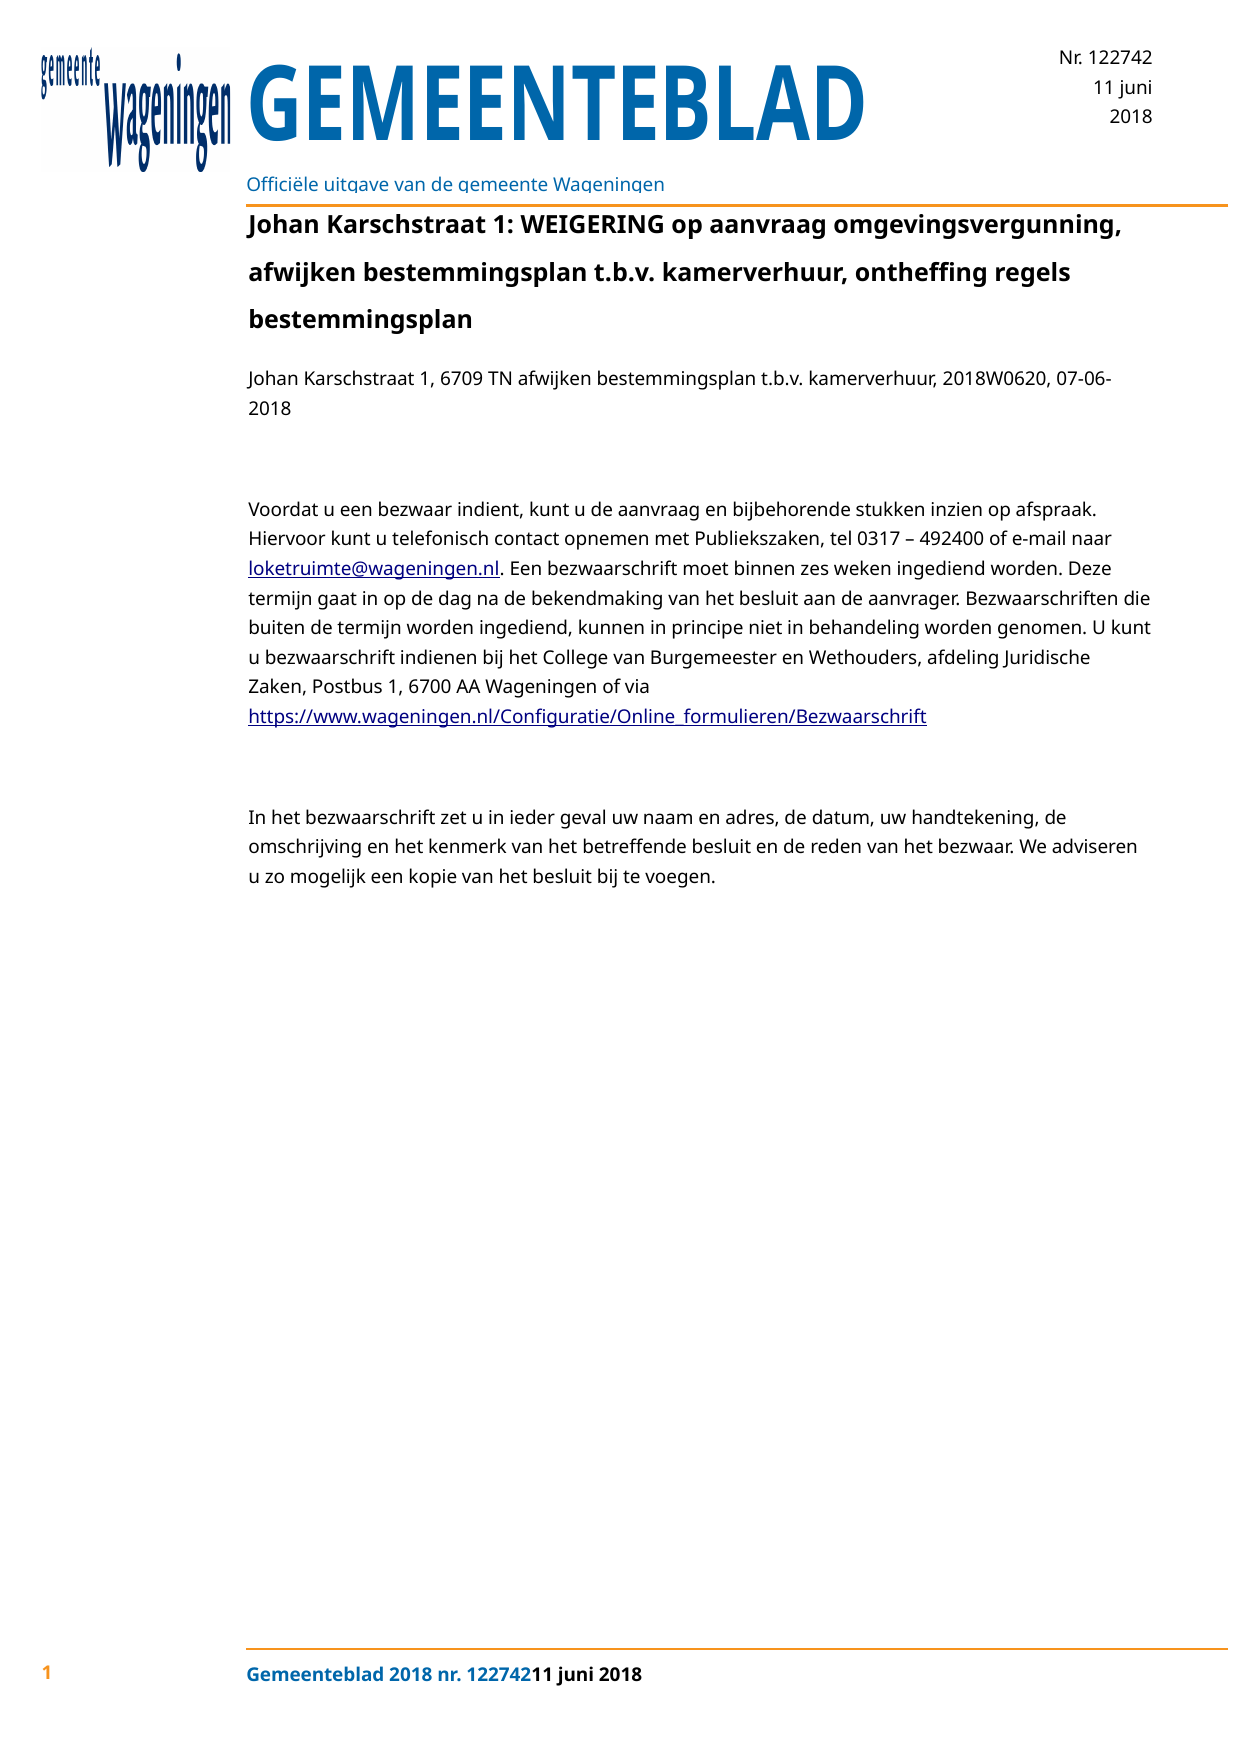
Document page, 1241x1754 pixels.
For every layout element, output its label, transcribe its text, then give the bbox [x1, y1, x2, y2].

text Voordat u een bezwaar indient, kunt u de aanvraag en bijbehorende stukken inzien op afspraak. Hiervoor kunt u telefonisch contact opnemen met Publiekszaken, tel 0317 – 492400 of e-mail naar loketruimte@wageningen.nl. Een bezwaarschrift moet binnen zes weken ingediend worden. Deze termijn gaat in op de dag na de bekendmaking van het besluit aan de aanvrager. Bezwaarschriften die buiten de termijn worden ingediend, kunnen in principe niet in behandeling worden genomen. U kunt u bezwaarschrift indienen bij het College van Burgemeester en Wethouders, afdeling Juridische Zaken, Postbus 1, 6700 AA Wageningen of via https://www.wageningen.nl/Configuratie/Online_formulieren/Bezwaarschrift [248, 496, 1152, 729]
text Johan Karschstraat 1: WEIGERING op aanvraag omgevingsvergunning, afwijken bestemmingsplan t.b.v. kamerverhuur, ontheffing regels bestemmingsplan [248, 207, 1152, 336]
text In het bezwaarschrift zet u in ieder geval uw naam en adres, de datum, uw handtekening, de omschrijving en het kenmerk van het betreffende besluit en de reden van het bezwaar. We adviseren u zo mogelijk een kopie van het besluit bij te voegen. [248, 804, 1152, 889]
text Johan Karschstraat 1, 6709 TN afwijken bestemmingsplan t.b.v. kamerverhuur, 2018W0620, 07-06-2018 [248, 366, 1152, 421]
picture [41, 47, 231, 172]
